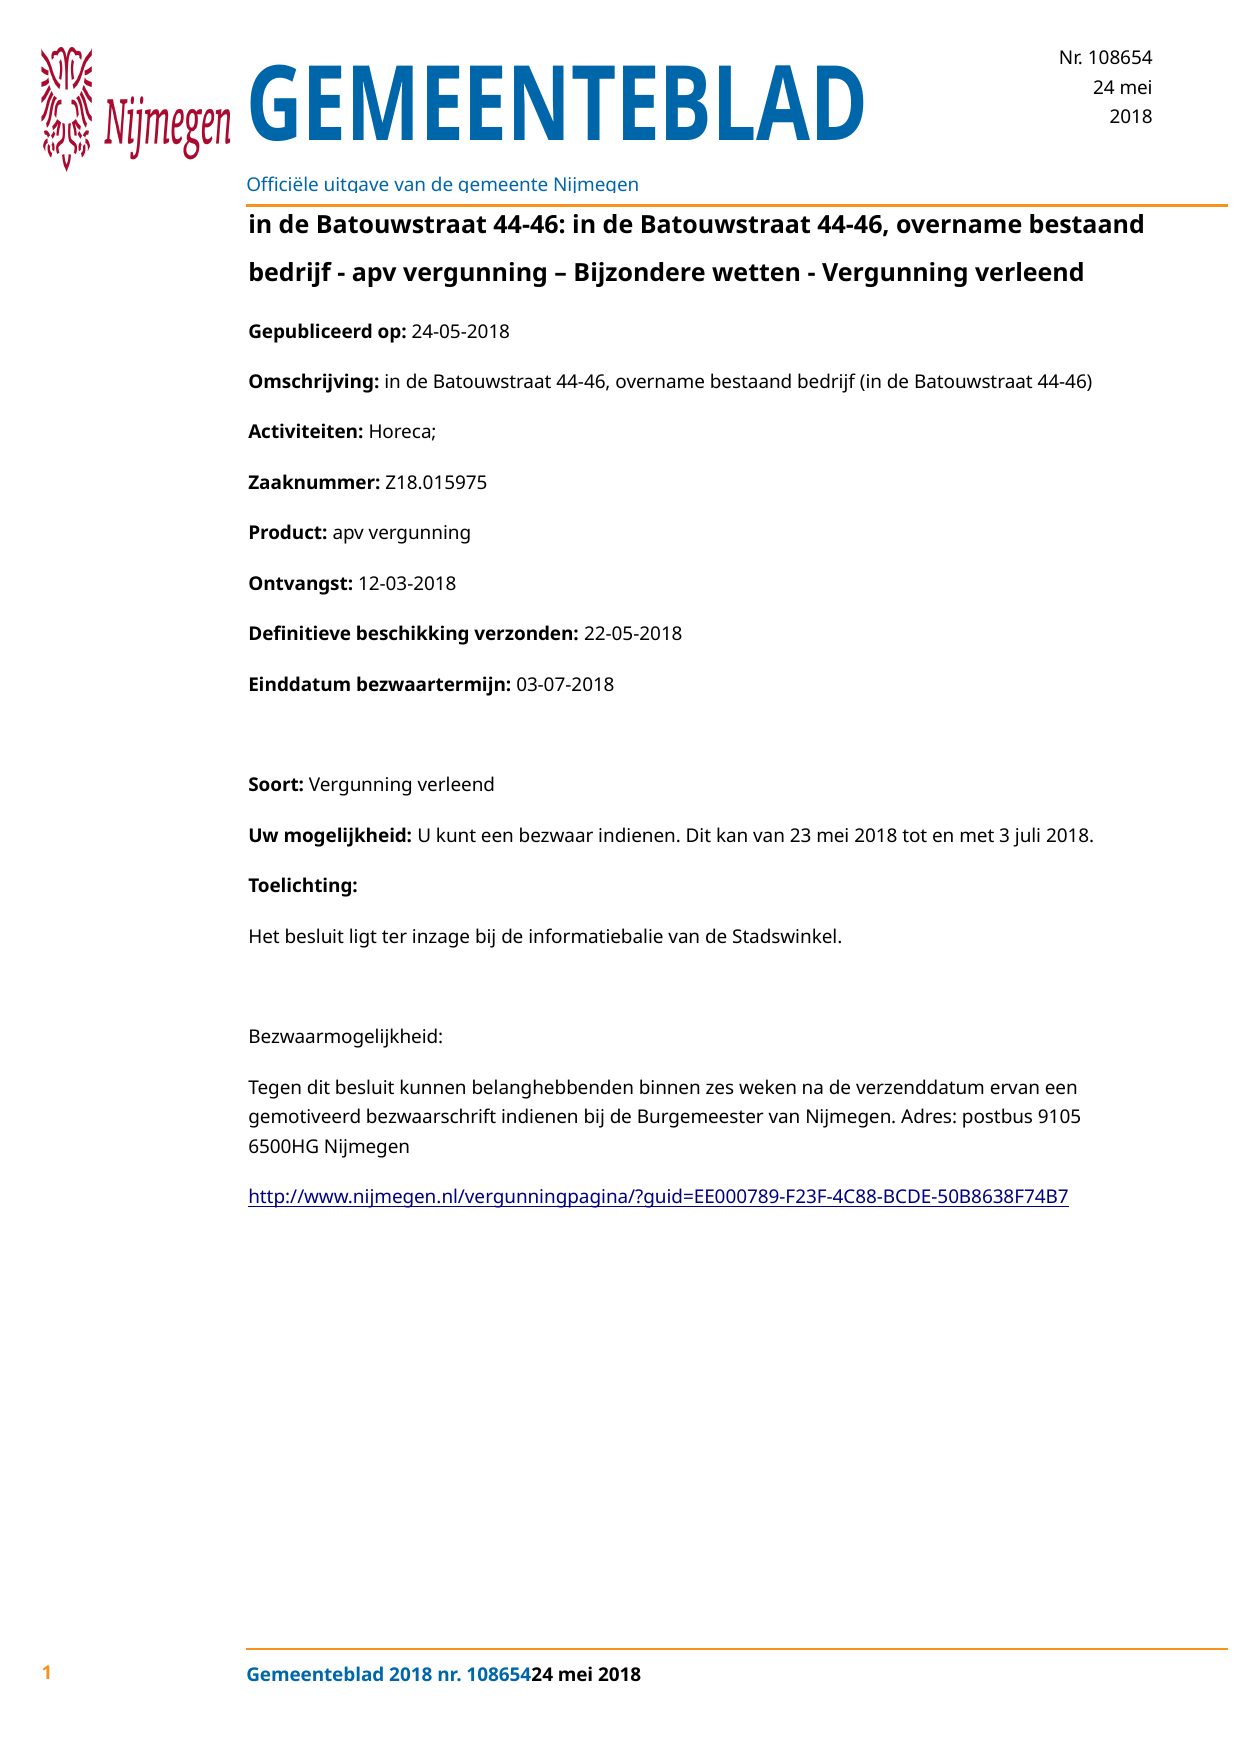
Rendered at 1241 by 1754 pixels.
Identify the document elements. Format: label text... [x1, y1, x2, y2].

text Toelichting: [248, 872, 1152, 898]
text Soort: Vergunning verleend [248, 772, 1152, 797]
text Ontvangst: 12-03-2018 [248, 570, 1152, 596]
picture [41, 47, 231, 172]
text Het besluit ligt ter inzage bij de informatiebalie van de Stadswinkel. [248, 923, 1152, 949]
text Gepubliceerd op: 24-05-2018 [248, 318, 1152, 344]
text Product: apv vergunning [248, 519, 1152, 545]
text Omschrijving: in de Batouwstraat 44-46, overname bestaand bedrijf (in de Batouwstraat 44-46) [248, 368, 1152, 394]
text Zaaknummer: Z18.015975 [248, 469, 1152, 495]
text http://www.nijmegen.nl/vergunningpagina/?guid=EE000789-F23F-4C88-BCDE-50B8638F74B7 [248, 1184, 1152, 1209]
text Activiteiten: Horeca; [248, 419, 1152, 444]
text Tegen dit besluit kunnen belanghebbenden binnen zes weken na de verzenddatum ervan een gemotiveerd bezwaarschrift indienen bij de Burgemeester van Nijmegen. Adres: postbus 9105 6500HG Nijmegen [248, 1074, 1152, 1159]
text Definitieve beschikking verzonden: 22-05-2018 [248, 620, 1152, 646]
text in de Batouwstraat 44-46: in de Batouwstraat 44-46, overname bestaand bedrijf - apv vergunning – Bijzondere wetten - Vergunning verleend [248, 207, 1152, 288]
text Einddatum bezwaartermijn: 03-07-2018 [248, 671, 1152, 697]
text Bezwaarmogelijkheid: [248, 1024, 1152, 1049]
text Uw mogelijkheid: U kunt een bezwaar indienen. Dit kan van 23 mei 2018 tot en met 3 juli 2018. [248, 822, 1152, 848]
